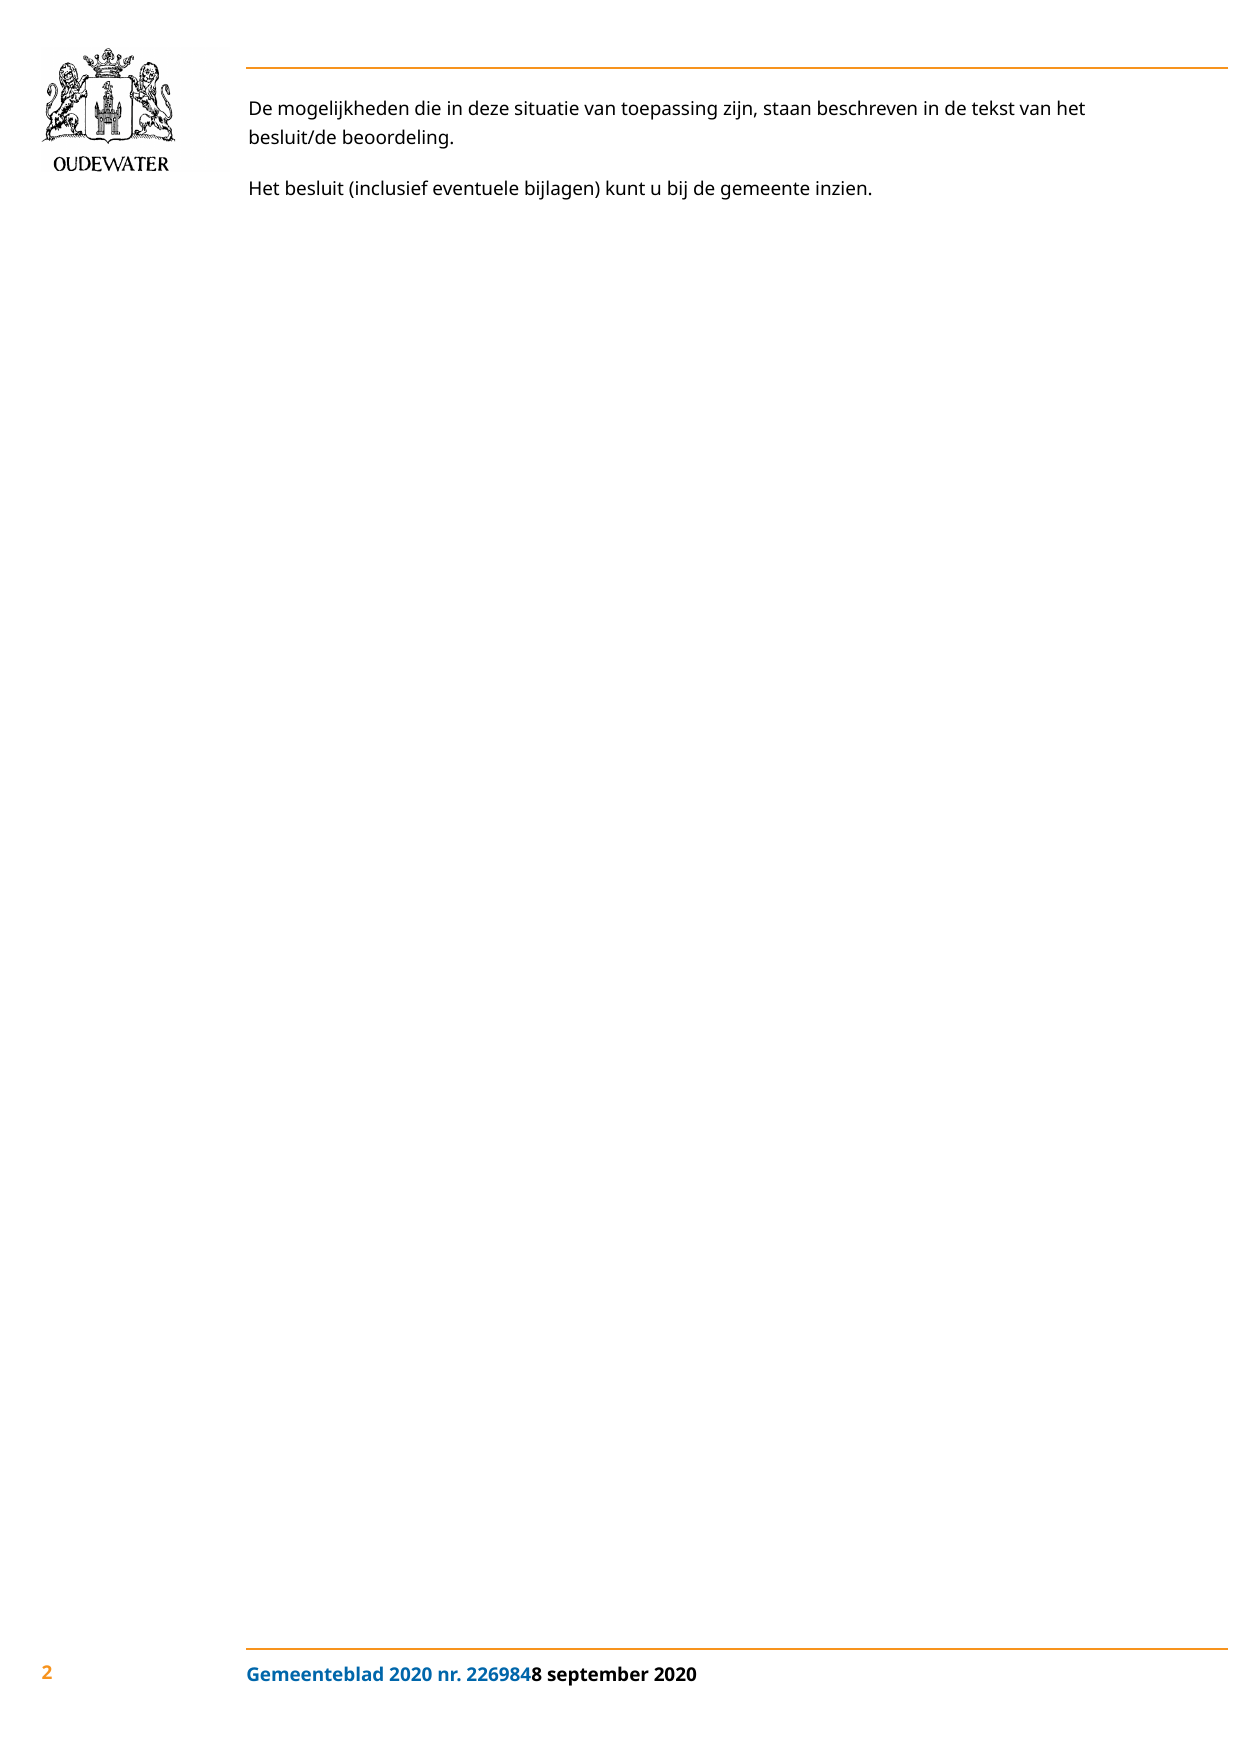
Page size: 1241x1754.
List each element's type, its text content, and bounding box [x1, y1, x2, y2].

text Het besluit (inclusief eventuele bijlagen) kunt u bij de gemeente inzien. [248, 175, 1152, 201]
picture [41, 47, 231, 172]
text De mogelijkheden die in deze situatie van toepassing zijn, staan beschreven in de tekst van het besluit/de beoordeling. [248, 95, 1152, 150]
